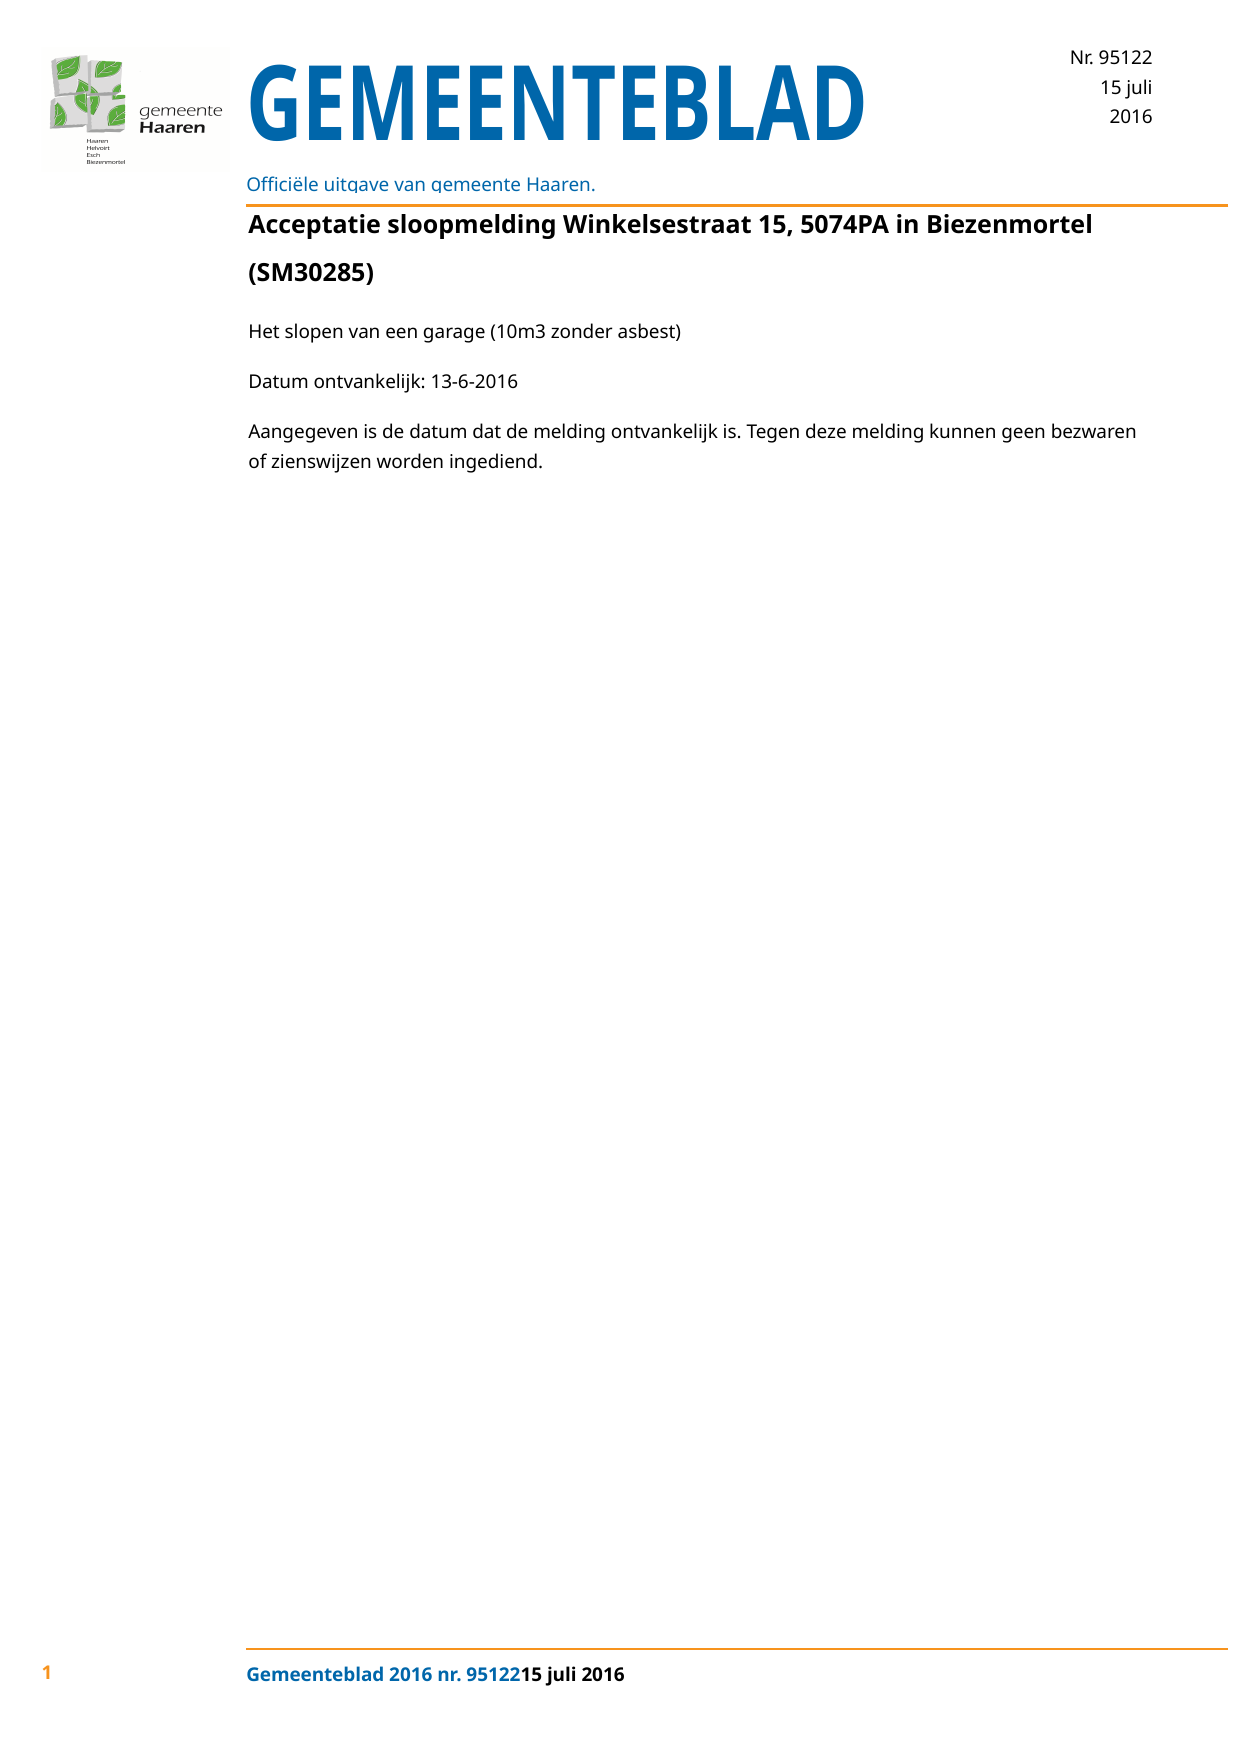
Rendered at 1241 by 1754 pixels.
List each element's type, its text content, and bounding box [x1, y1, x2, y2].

text Aangegeven is de datum dat de melding ontvankelijk is. Tegen deze melding kunnen geen bezwaren of zienswijzen worden ingediend. [248, 419, 1152, 474]
text Acceptatie sloopmelding Winkelsestraat 15, 5074PA in Biezenmortel (SM30285) [248, 207, 1152, 288]
text Het slopen van een garage (10m3 zonder asbest) [248, 318, 1152, 344]
picture [41, 47, 231, 172]
text Datum ontvankelijk: 13-6-2016 [248, 368, 1152, 394]
